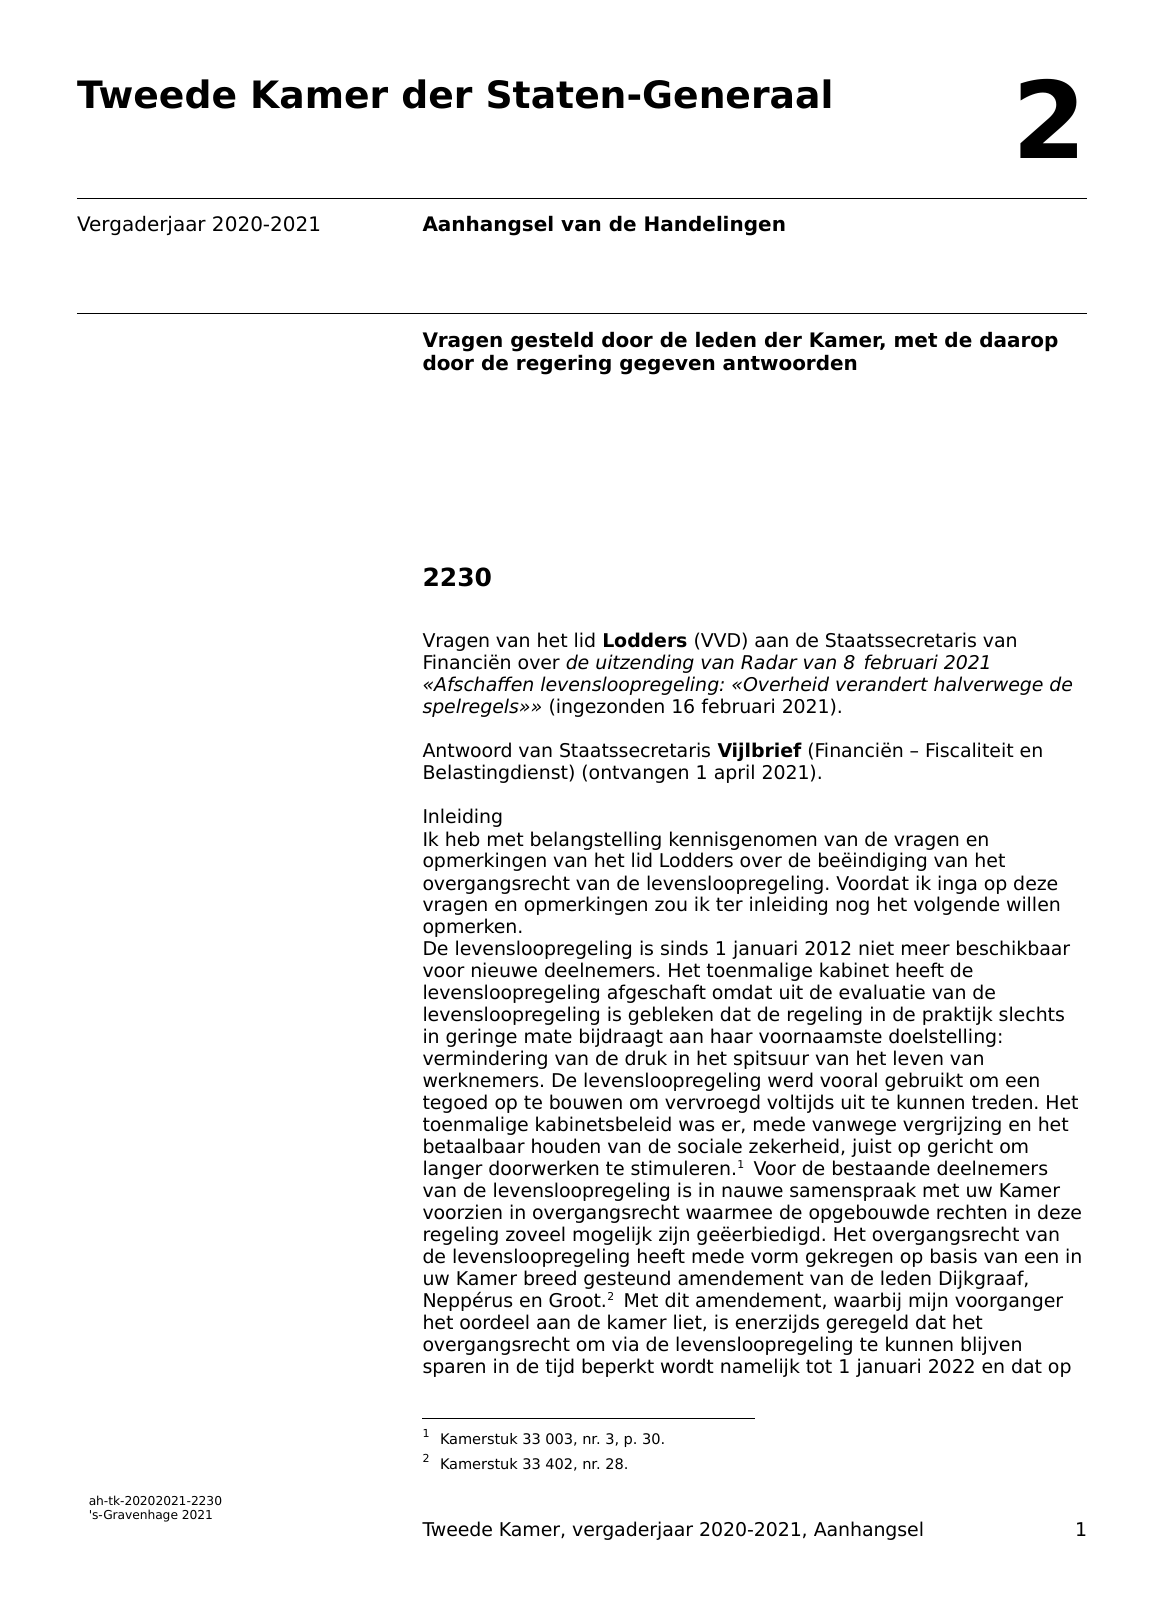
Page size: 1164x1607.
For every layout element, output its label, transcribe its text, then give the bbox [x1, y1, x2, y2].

text Kamerstuk 33 003, nr. 3, p. 30. [422, 1427, 1087, 1449]
text De levensloopregeling is sinds 1 januari 2012 niet meer beschikbaar voor nieuwe deelnemers. Het toenmalige kabinet heeft de levensloopregeling afgeschaft omdat uit de evaluatie van de levensloopregeling is gebleken dat de regeling in de praktijk slechts in geringe mate bijdraagt aan haar voornaamste doelstelling: vermindering van de druk in het spitsuur van het leven van werknemers. De levensloopregeling werd vooral gebruikt om een tegoed op te bouwen om vervroegd voltijds uit te kunnen treden. Het toenmalige kabinetsbeleid was er, mede vanwege vergrijzing en het betaalbaar houden van de sociale zekerheid, juist op gericht om langer doorwerken te stimuleren. Voor de bestaande deelnemers van de levensloopregeling is in nauwe samenspraak met uw Kamer voorzien in overgangsrecht waarmee de opgebouwde rechten in deze regeling zoveel mogelijk zijn geëerbiedigd. Het overgangsrecht van de levensloopregeling heeft mede vorm gekregen op basis van een in uw Kamer breed gesteund amendement van de leden Dijkgraaf, Neppérus en Groot. Met dit amendement, waarbij mijn voorganger het oordeel aan de kamer liet, is enerzijds geregeld dat het overgangsrecht om via de levensloopregeling te kunnen blijven sparen in de tijd beperkt wordt namelijk tot 1 januari 2022 en dat op [422, 938, 1087, 1378]
table_cell Vergaderjaar 2020-2021 [77, 199, 422, 313]
text Vragen van het lid Lodders (VVD) aan de Staatssecretaris van Financiën over de uitzending van Radar van 8 februari 2021 «Afschaffen levensloopregeling: «Overheid verandert halverwege de spelregels»» (ingezonden 16 februari 2021). [422, 630, 1087, 718]
text 2230 [422, 563, 1087, 592]
table_cell [77, 314, 422, 375]
text Ik heb met belangstelling kennisgenomen van de vragen en opmerkingen van het lid Lodders over de beëindiging van het overgangsrecht van de levensloopregeling. Voordat ik inga op deze vragen en opmerkingen zou ik ter inleiding nog het volgende willen opmerken. [422, 828, 1087, 938]
text ah-tk-20202021-2230 [88, 1494, 323, 1508]
text Antwoord van Staatssecretaris Vijlbrief (Financiën – Fiscaliteit en Belastingdienst) (ontvangen 1 april 2021). [422, 740, 1087, 784]
text Inleiding [422, 806, 1087, 828]
table_header 2 [886, 59, 1087, 198]
table_cell Vragen gesteld door de leden der Kamer, met de daarop door de regering gegeven antwoorden [422, 314, 1087, 375]
table_header Tweede Kamer der Staten-Generaal [77, 59, 886, 198]
text Kamerstuk 33 402, nr. 28. [422, 1452, 1087, 1474]
text 's-Gravenhage 2021 [88, 1508, 323, 1522]
table_cell Aanhangsel van de Handelingen [422, 199, 1087, 313]
